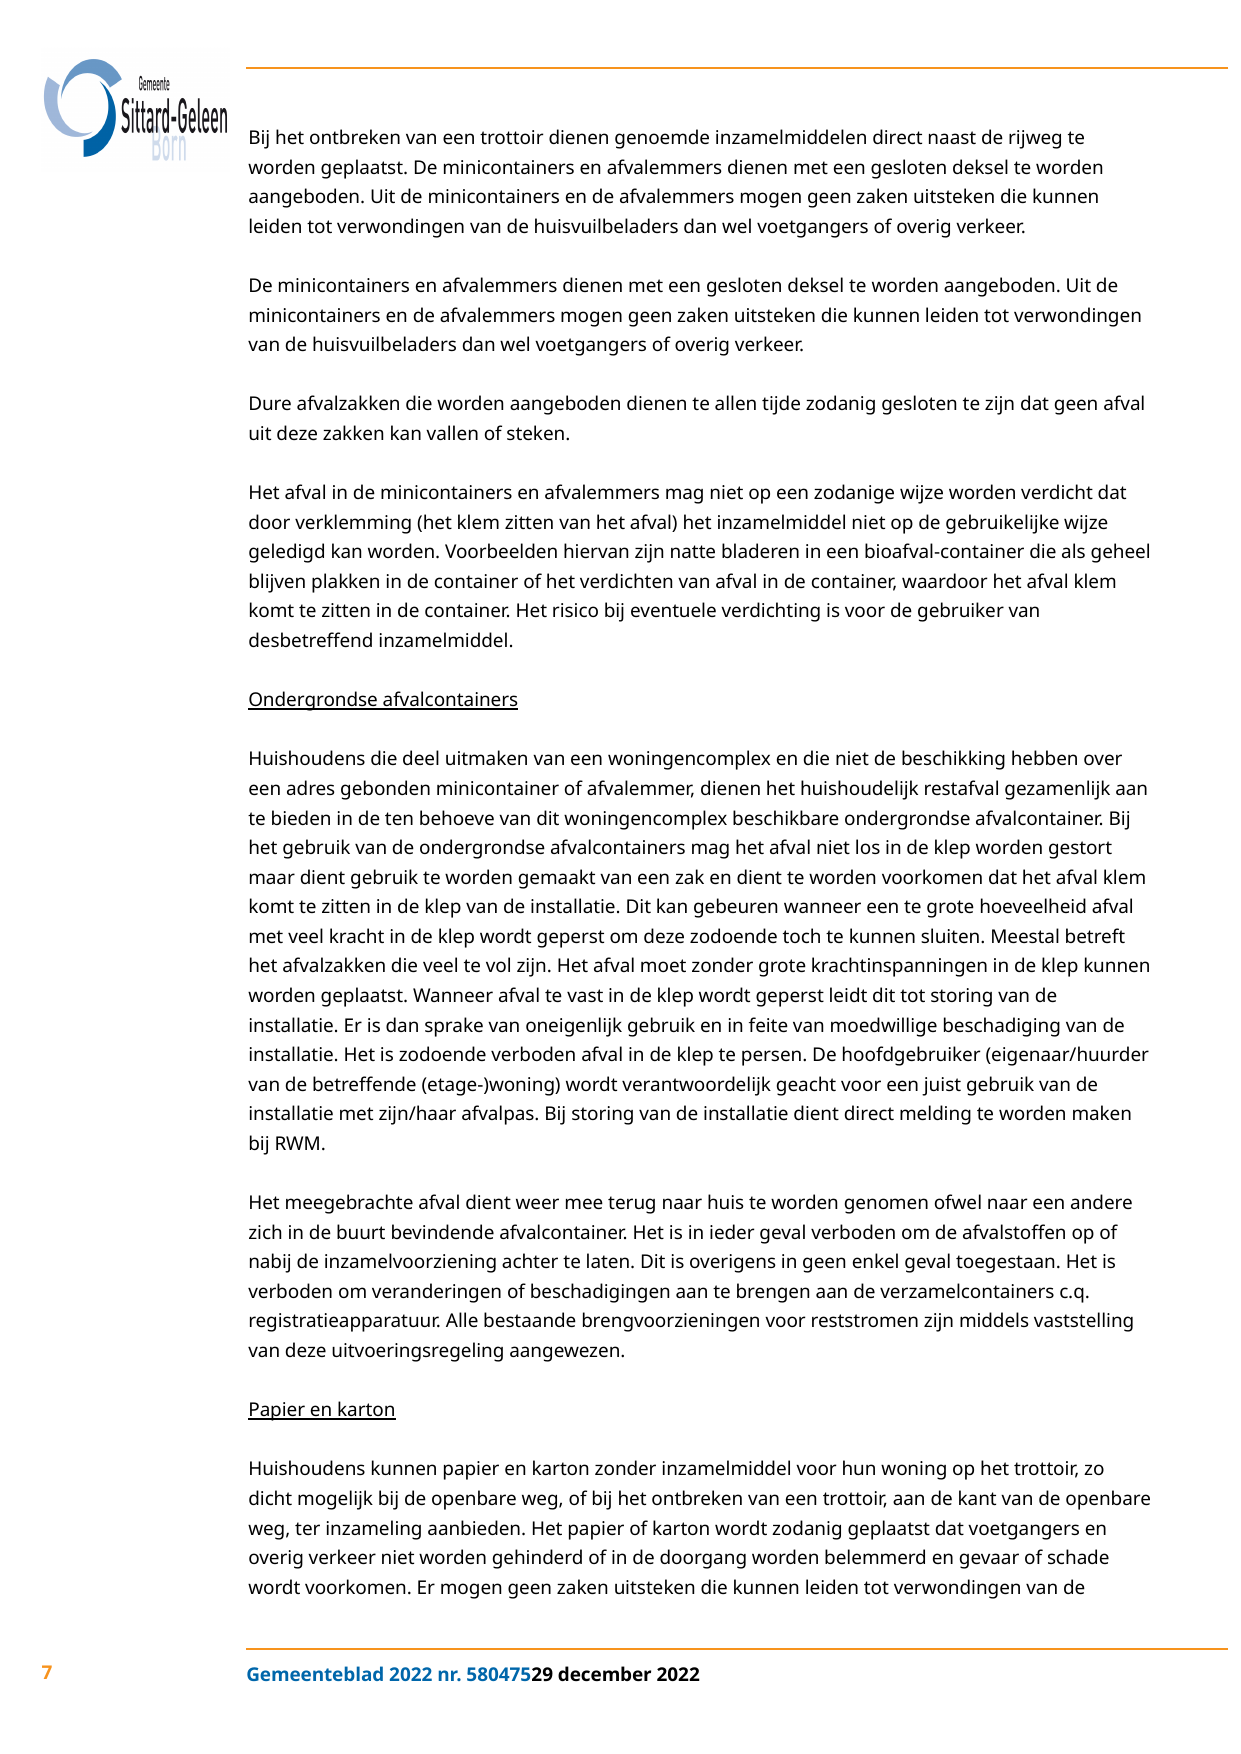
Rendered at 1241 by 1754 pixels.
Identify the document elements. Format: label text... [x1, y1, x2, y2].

text Het meegebrachte afval dient weer mee terug naar huis te worden genomen ofwel naar een andere zich in de buurt bevindende afvalcontainer. Het is in ieder geval verboden om de afvalstoffen op of nabij de inzamelvoorziening achter te laten. Dit is overigens in geen enkel geval toegestaan. Het is verboden om veranderingen of beschadigingen aan te brengen aan de verzamelcontainers c.q. registratieapparatuur. Alle bestaande brengvoorzieningen voor reststromen zijn middels vaststelling van deze uitvoeringsregeling aangewezen. [248, 1189, 1152, 1363]
picture [41, 47, 231, 172]
text Ondergrondse afvalcontainers [248, 686, 1152, 712]
text Dure afvalzakken die worden aangeboden dienen te allen tijde zodanig gesloten te zijn dat geen afval uit deze zakken kan vallen of steken. [248, 391, 1152, 446]
text De minicontainers en afvalemmers dienen met een gesloten deksel te worden aangeboden. Uit de minicontainers en de afvalemmers mogen geen zaken uitsteken die kunnen leiden tot verwondingen van de huisvuilbeladers dan wel voetgangers of overig verkeer. [248, 272, 1152, 357]
text Papier en karton [248, 1396, 1152, 1422]
text Huishoudens die deel uitmaken van een woningencomplex en die niet de beschikking hebben over een adres gebonden minicontainer of afvalemmer, dienen het huishoudelijk restafval gezamenlijk aan te bieden in de ten behoeve van dit woningencomplex beschikbare ondergrondse afvalcontainer. Bij het gebruik van de ondergrondse afvalcontainers mag het afval niet los in de klep worden gestort maar dient gebruik te worden gemaakt van een zak en dient te worden voorkomen dat het afval klem komt te zitten in de klep van de installatie. Dit kan gebeuren wanneer een te grote hoeveelheid afval met veel kracht in de klep wordt geperst om deze zodoende toch te kunnen sluiten. Meestal betreft het afvalzakken die veel te vol zijn. Het afval moet zonder grote krachtinspanningen in de klep kunnen worden geplaatst. Wanneer afval te vast in de klep wordt geperst leidt dit tot storing van de installatie. Er is dan sprake van oneigenlijk gebruik en in feite van moedwillige beschadiging van de installatie. Het is zodoende verboden afval in de klep te persen. De hoofdgebruiker (eigenaar/huurder van de betreffende (etage-)woning) wordt verantwoordelijk geacht voor een juist gebruik van de installatie met zijn/haar afvalpas. Bij storing van de installatie dient direct melding te worden maken bij RWM. [248, 746, 1152, 1156]
text Huishoudens kunnen papier en karton zonder inzamelmiddel voor hun woning op het trottoir, zo dicht mogelijk bij de openbare weg, of bij het ontbreken van een trottoir, aan de kant van de openbare weg, ter inzameling aanbieden. Het papier of karton wordt zodanig geplaatst dat voetgangers en overig verkeer niet worden gehinderd of in de doorgang worden belemmerd en gevaar of schade wordt voorkomen. Er mogen geen zaken uitsteken die kunnen leiden tot verwondingen van de [248, 1456, 1152, 1600]
text Het afval in de minicontainers en afvalemmers mag niet op een zodanige wijze worden verdicht dat door verklemming (het klem zitten van het afval) het inzamelmiddel niet op de gebruikelijke wijze geledigd kan worden. Voorbeelden hiervan zijn natte bladeren in een bioafval-container die als geheel blijven plakken in de container of het verdichten van afval in de container, waardoor het afval klem komt te zitten in de container. Het risico bij eventuele verdichting is voor de gebruiker van desbetreffend inzamelmiddel. [248, 479, 1152, 653]
text Bij het ontbreken van een trottoir dienen genoemde inzamelmiddelen direct naast de rijweg te worden geplaatst. De minicontainers en afvalemmers dienen met een gesloten deksel te worden aangeboden. Uit de minicontainers en de afvalemmers mogen geen zaken uitsteken die kunnen leiden tot verwondingen van de huisvuilbeladers dan wel voetgangers of overig verkeer. [248, 124, 1152, 239]
